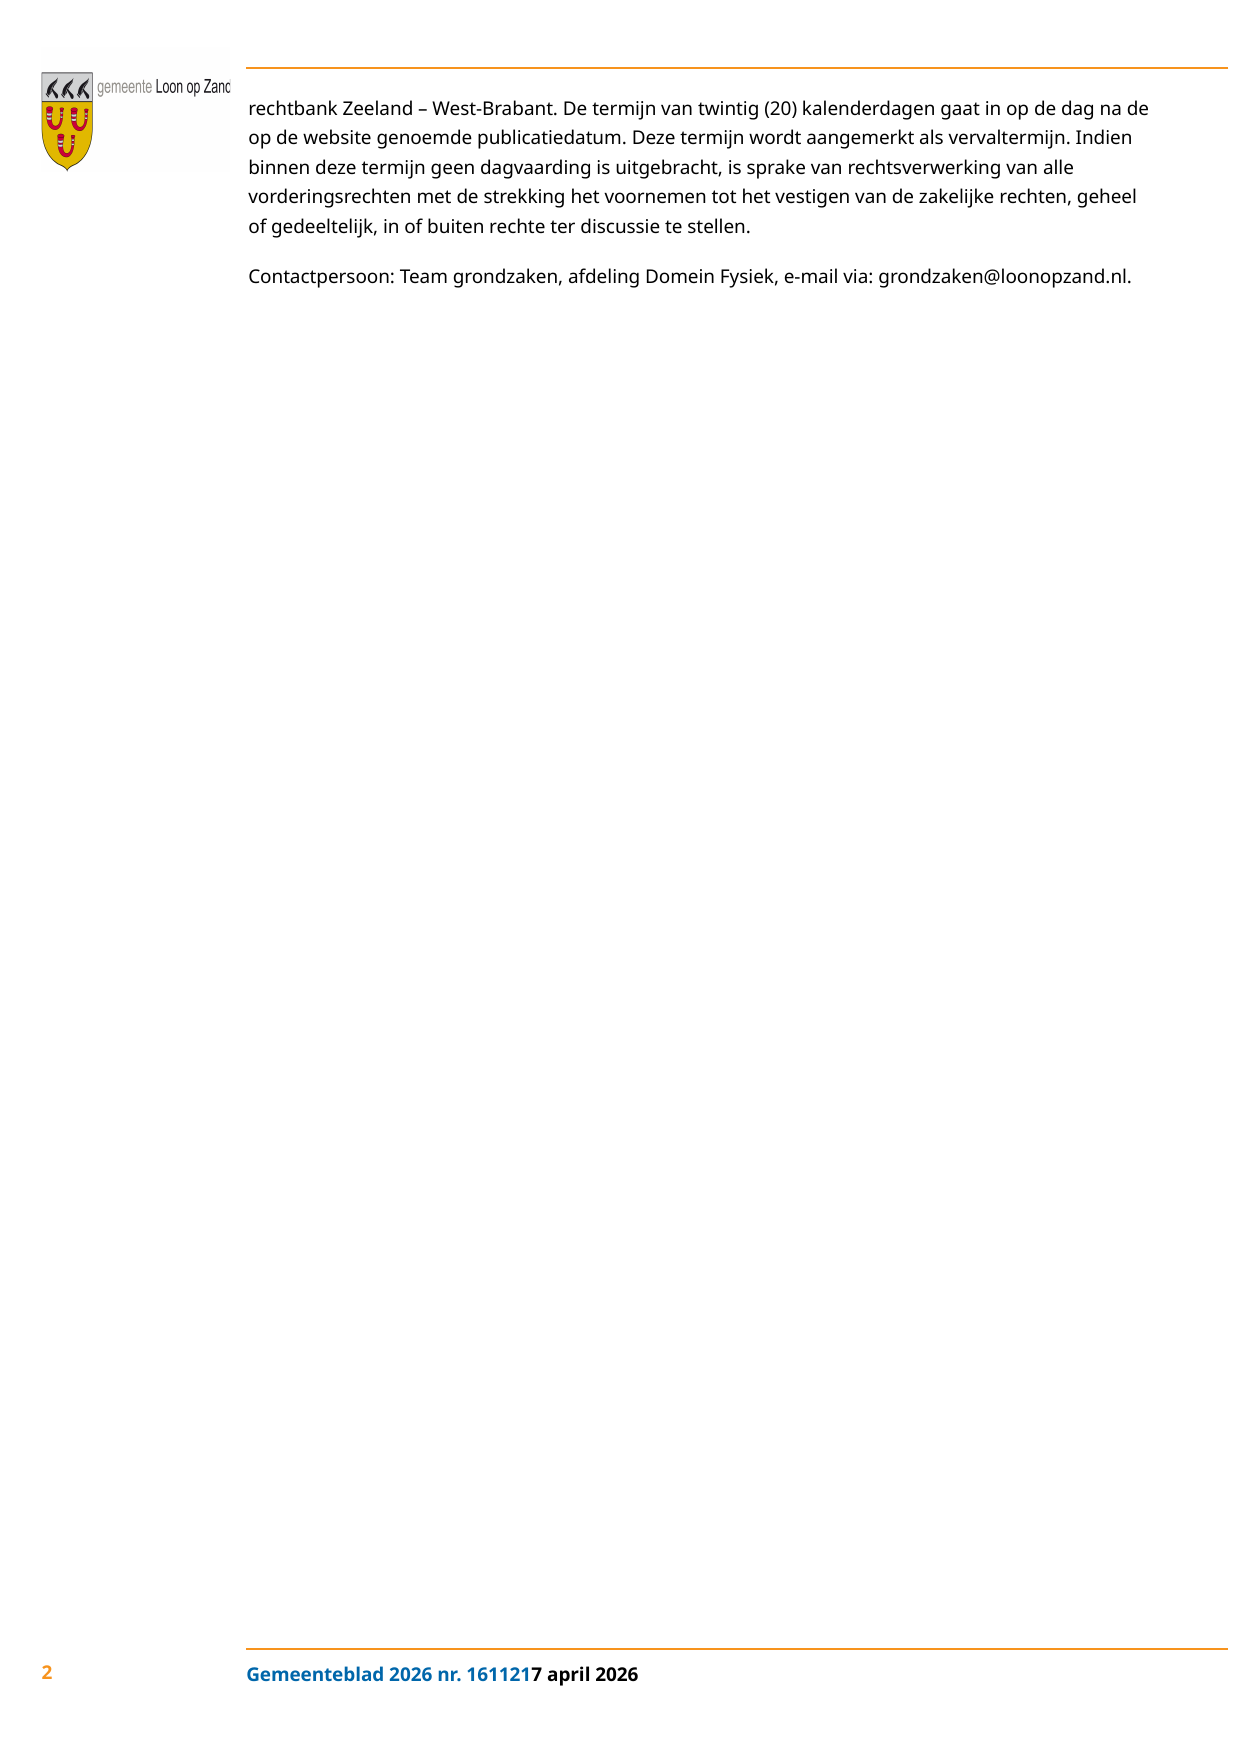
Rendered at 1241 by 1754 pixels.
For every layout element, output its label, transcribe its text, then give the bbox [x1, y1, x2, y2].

text Contactpersoon: Team grondzaken, afdeling Domein Fysiek, e-mail via: grondzaken@loonopzand.nl. [248, 263, 1152, 289]
text rechtbank Zeeland – West-Brabant. De termijn van twintig (20) kalenderdagen gaat in op de dag na de op de website genoemde publicatiedatum. Deze termijn wordt aangemerkt als vervaltermijn. Indien binnen deze termijn geen dagvaarding is uitgebracht, is sprake van rechtsverwerking van alle vorderingsrechten met de strekking het voornemen tot het vestigen van de zakelijke rechten, geheel of gedeeltelijk, in of buiten rechte ter discussie te stellen. [248, 95, 1152, 239]
picture [41, 47, 231, 172]
